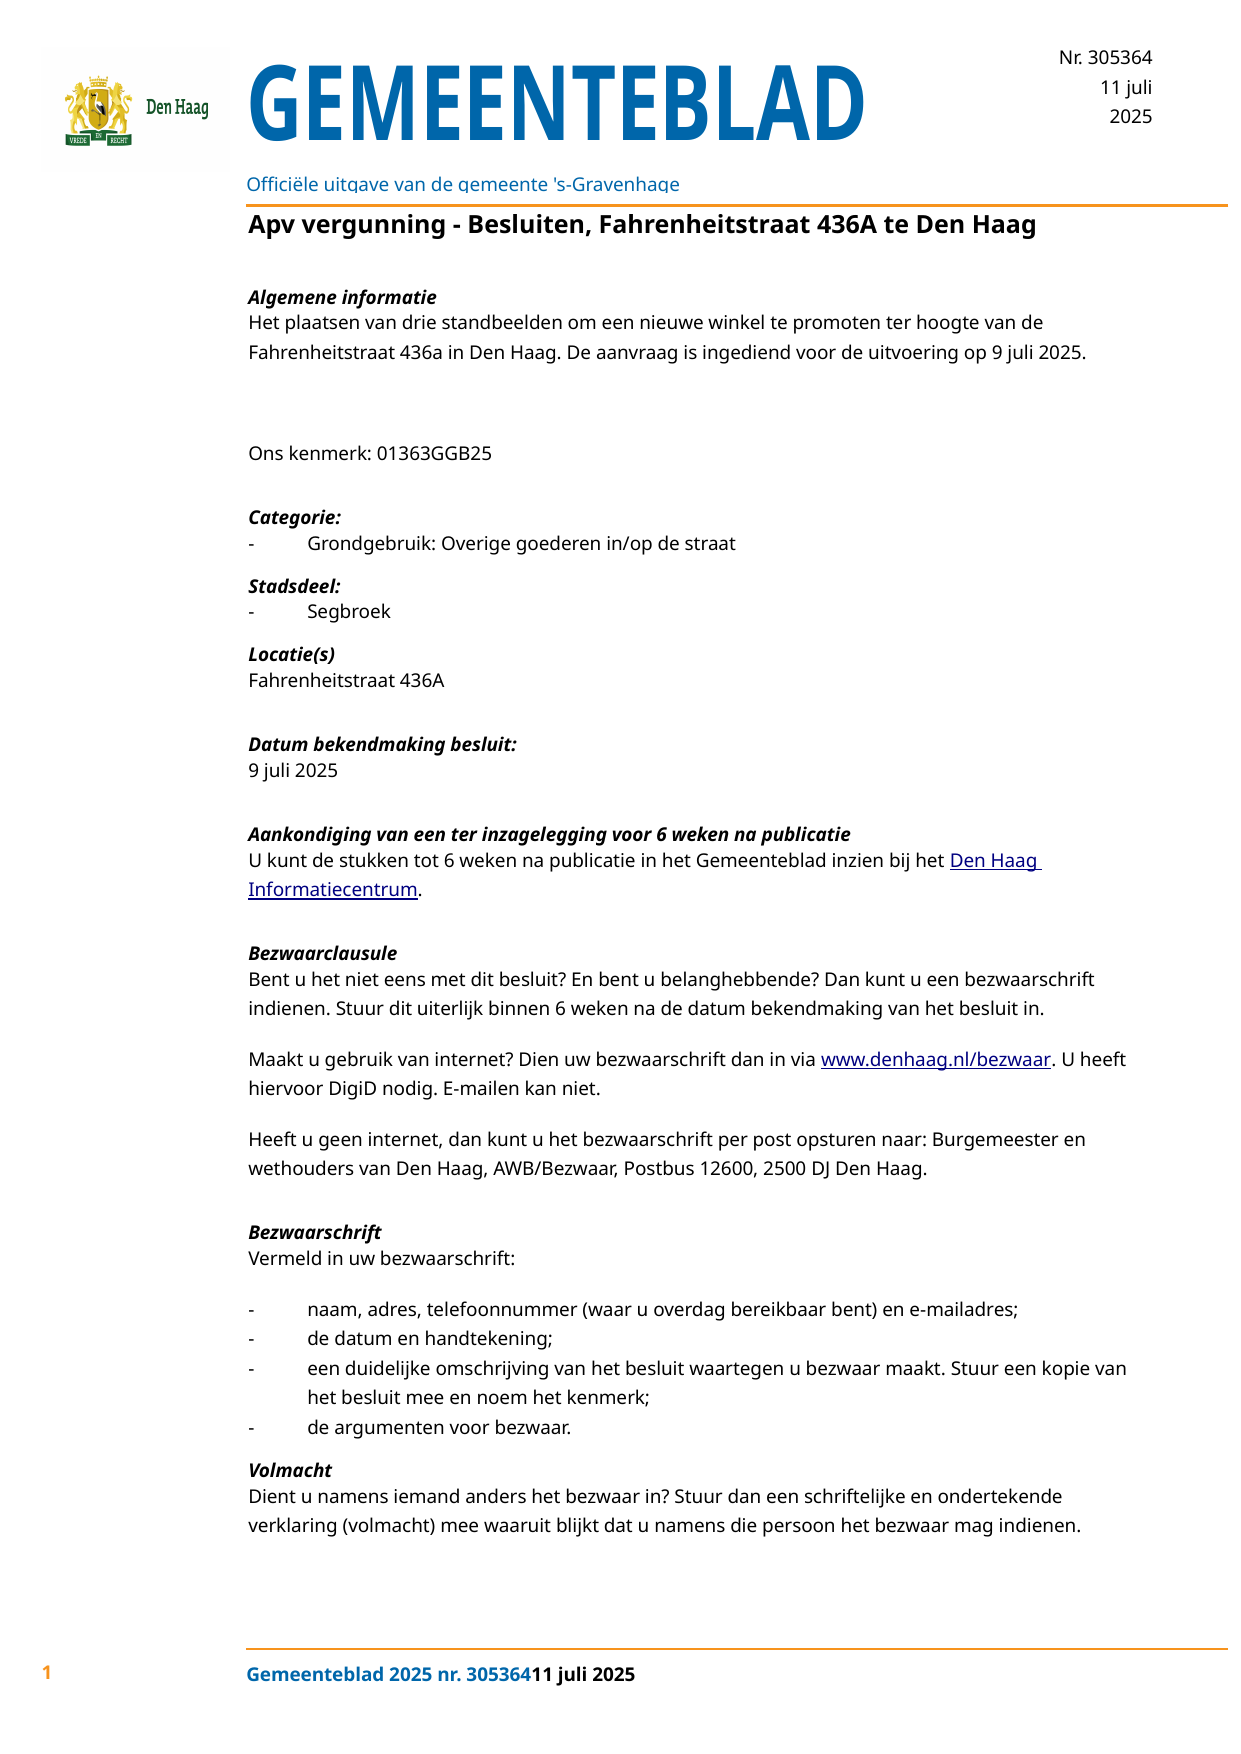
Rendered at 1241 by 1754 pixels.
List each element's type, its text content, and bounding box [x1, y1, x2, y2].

list de datum en handtekening; [248, 1325, 1152, 1351]
text Datum bekendmaking besluit: [248, 731, 1152, 757]
text Bezwaarclausule [248, 940, 1152, 966]
text Het plaatsen van drie standbeelden om een nieuwe winkel te promoten ter hoogte van de Fahrenheitstraat 436a in Den Haag. De aanvraag is ingediend voor de uitvoering op 9 juli 2025. [248, 309, 1152, 365]
text 9 juli 2025 [248, 757, 1152, 783]
text Aankondiging van een ter inzagelegging voor 6 weken na publicatie [248, 821, 1152, 847]
list Grondgebruik: Overige goederen in/op de straat [248, 530, 1152, 555]
text Categorie: [248, 504, 1152, 530]
list Segbroek [248, 598, 1152, 624]
text Dient u namens iemand anders het bezwaar in? Stuur dan een schriftelijke en ondertekende verklaring (volmacht) mee waaruit blijkt dat u namens die persoon het bezwaar mag indienen. [248, 1483, 1152, 1538]
text Apv vergunning - Besluiten, Fahrenheitstraat 436A te Den Haag [248, 207, 1152, 241]
text Algemene informatie [248, 284, 1152, 309]
text Bent u het niet eens met dit besluit? En bent u belanghebbende? Dan kunt u een bezwaarschrift indienen. Stuur dit uiterlijk binnen 6 weken na de datum bekendmaking van het besluit in. [248, 966, 1152, 1021]
text Heeft u geen internet, dan kunt u het bezwaarschrift per post opsturen naar: Burgemeester en wethouders van Den Haag, AWB/Bezwaar, Postbus 12600, 2500 DJ Den Haag. [248, 1126, 1152, 1181]
text Maakt u gebruik van internet? Dien uw bezwaarschrift dan in via www.denhaag.nl/bezwaar. U heeft hiervoor DigiD nodig. E-mailen kan niet. [248, 1046, 1152, 1101]
list de argumenten voor bezwaar. [248, 1414, 1152, 1440]
text Ons kenmerk: 01363GGB25 [248, 440, 1152, 466]
text U kunt de stukken tot 6 weken na publicatie in het Gemeenteblad inzien bij het Den Haag Informatiecentrum. [248, 847, 1152, 902]
text Bezwaarschrift [248, 1219, 1152, 1245]
text Fahrenheitstraat 436A [248, 667, 1152, 693]
list een duidelijke omschrijving van het besluit waartegen u bezwaar maakt. Stuur een kopie van het besluit mee en noem het kenmerk; [248, 1355, 1152, 1410]
text Volmacht [248, 1457, 1152, 1483]
text Stadsdeel: [248, 573, 1152, 598]
list naam, adres, telefoonnummer (waar u overdag bereikbaar bent) en e-mailadres; [248, 1296, 1152, 1321]
picture [41, 47, 231, 172]
text Locatie(s) [248, 642, 1152, 667]
text Vermeld in uw bezwaarschrift: [248, 1245, 1152, 1271]
